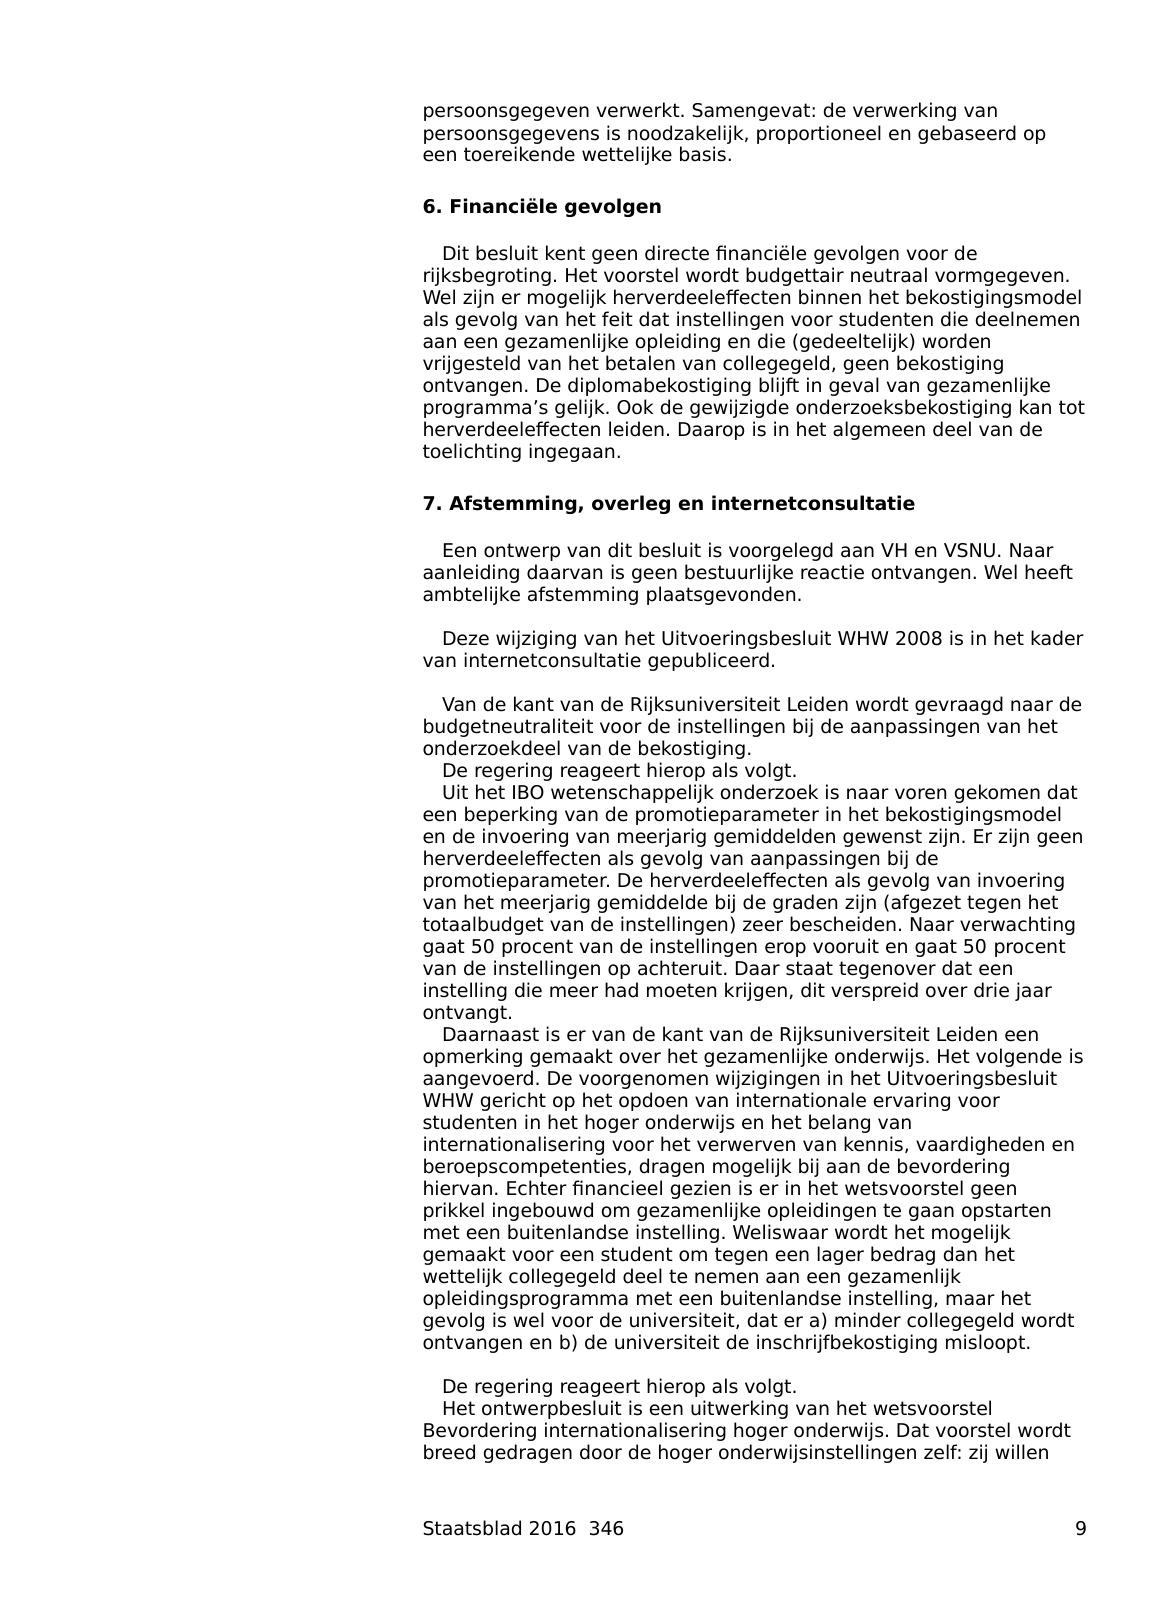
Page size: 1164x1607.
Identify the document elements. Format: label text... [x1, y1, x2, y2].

text Uit het IBO wetenschappelijk onderzoek is naar voren gekomen dat een beperking van de promotieparameter in het bekostigingsmodel en de invoering van meerjarig gemiddelden gewenst zijn. Er zijn geen herverdeeleffecten als gevolg van aanpassingen bij de promotieparameter. De herverdeeleffecten als gevolg van invoering van het meerjarig gemiddelde bij de graden zijn (afgezet tegen het totaalbudget van de instellingen) zeer bescheiden. Naar verwachting gaat 50 procent van de instellingen erop vooruit en gaat 50 procent van de instellingen op achteruit. Daar staat tegenover dat een instelling die meer had moeten krijgen, dit verspreid over drie jaar ontvangt. [422, 782, 1087, 1024]
subtitle 6. Financiële gevolgen [422, 196, 1087, 218]
subtitle 7. Afstemming, overleg en internetconsultatie [422, 493, 1087, 515]
text Deze wijziging van het Uitvoeringsbesluit WHW 2008 is in het kader van internetconsultatie gepubliceerd. [422, 628, 1087, 672]
text Daarnaast is er van de kant van de Rijksuniversiteit Leiden een opmerking gemaakt over het gezamenlijke onderwijs. Het volgende is aangevoerd. De voorgenomen wijzigingen in het Uitvoeringsbesluit WHW gericht op het opdoen van internationale ervaring voor studenten in het hoger onderwijs en het belang van internationalisering voor het verwerven van kennis, vaardigheden en beroepscompetenties, dragen mogelijk bij aan de bevordering hiervan. Echter financieel gezien is er in het wetsvoorstel geen prikkel ingebouwd om gezamenlijke opleidingen te gaan opstarten met een buitenlandse instelling. Weliswaar wordt het mogelijk gemaakt voor een student om tegen een lager bedrag dan het wettelijk collegegeld deel te nemen aan een gezamenlijk opleidingsprogramma met een buitenlandse instelling, maar het gevolg is wel voor de universiteit, dat er a) minder collegegeld wordt ontvangen en b) de universiteit de inschrijfbekostiging misloopt. [422, 1024, 1087, 1354]
text Van de kant van de Rijksuniversiteit Leiden wordt gevraagd naar de budgetneutraliteit voor de instellingen bij de aanpassingen van het onderzoekdeel van de bekostiging. [422, 694, 1087, 760]
text Een ontwerp van dit besluit is voorgelegd aan VH en VSNU. Naar aanleiding daarvan is geen bestuurlijke reactie ontvangen. Wel heeft ambtelijke afstemming plaatsgevonden. [422, 540, 1087, 606]
text Dit besluit kent geen directe financiële gevolgen voor de rijksbegroting. Het voorstel wordt budgettair neutraal vormgegeven. Wel zijn er mogelijk herverdeeleffecten binnen het bekostigingsmodel als gevolg van het feit dat instellingen voor studenten die deelnemen aan een gezamenlijke opleiding en die (gedeeltelijk) worden vrijgesteld van het betalen van collegegeld, geen bekostiging ontvangen. De diplomabekostiging blijft in geval van gezamenlijke programma’s gelijk. Ook de gewijzigde onderzoeksbekostiging kan tot herverdeeleffecten leiden. Daarop is in het algemeen deel van de toelichting ingegaan. [422, 243, 1087, 463]
text persoonsgegeven verwerkt. Samengevat: de verwerking van persoonsgegevens is noodzakelijk, proportioneel en gebaseerd op een toereikende wettelijke basis. [422, 100, 1087, 166]
text Het ontwerpbesluit is een uitwerking van het wetsvoorstel Bevordering internationalisering hoger onderwijs. Dat voorstel wordt breed gedragen door de hoger onderwijsinstellingen zelf: zij willen [422, 1398, 1087, 1464]
text De regering reageert hierop als volgt. [422, 1376, 1087, 1398]
text De regering reageert hierop als volgt. [422, 760, 1087, 782]
